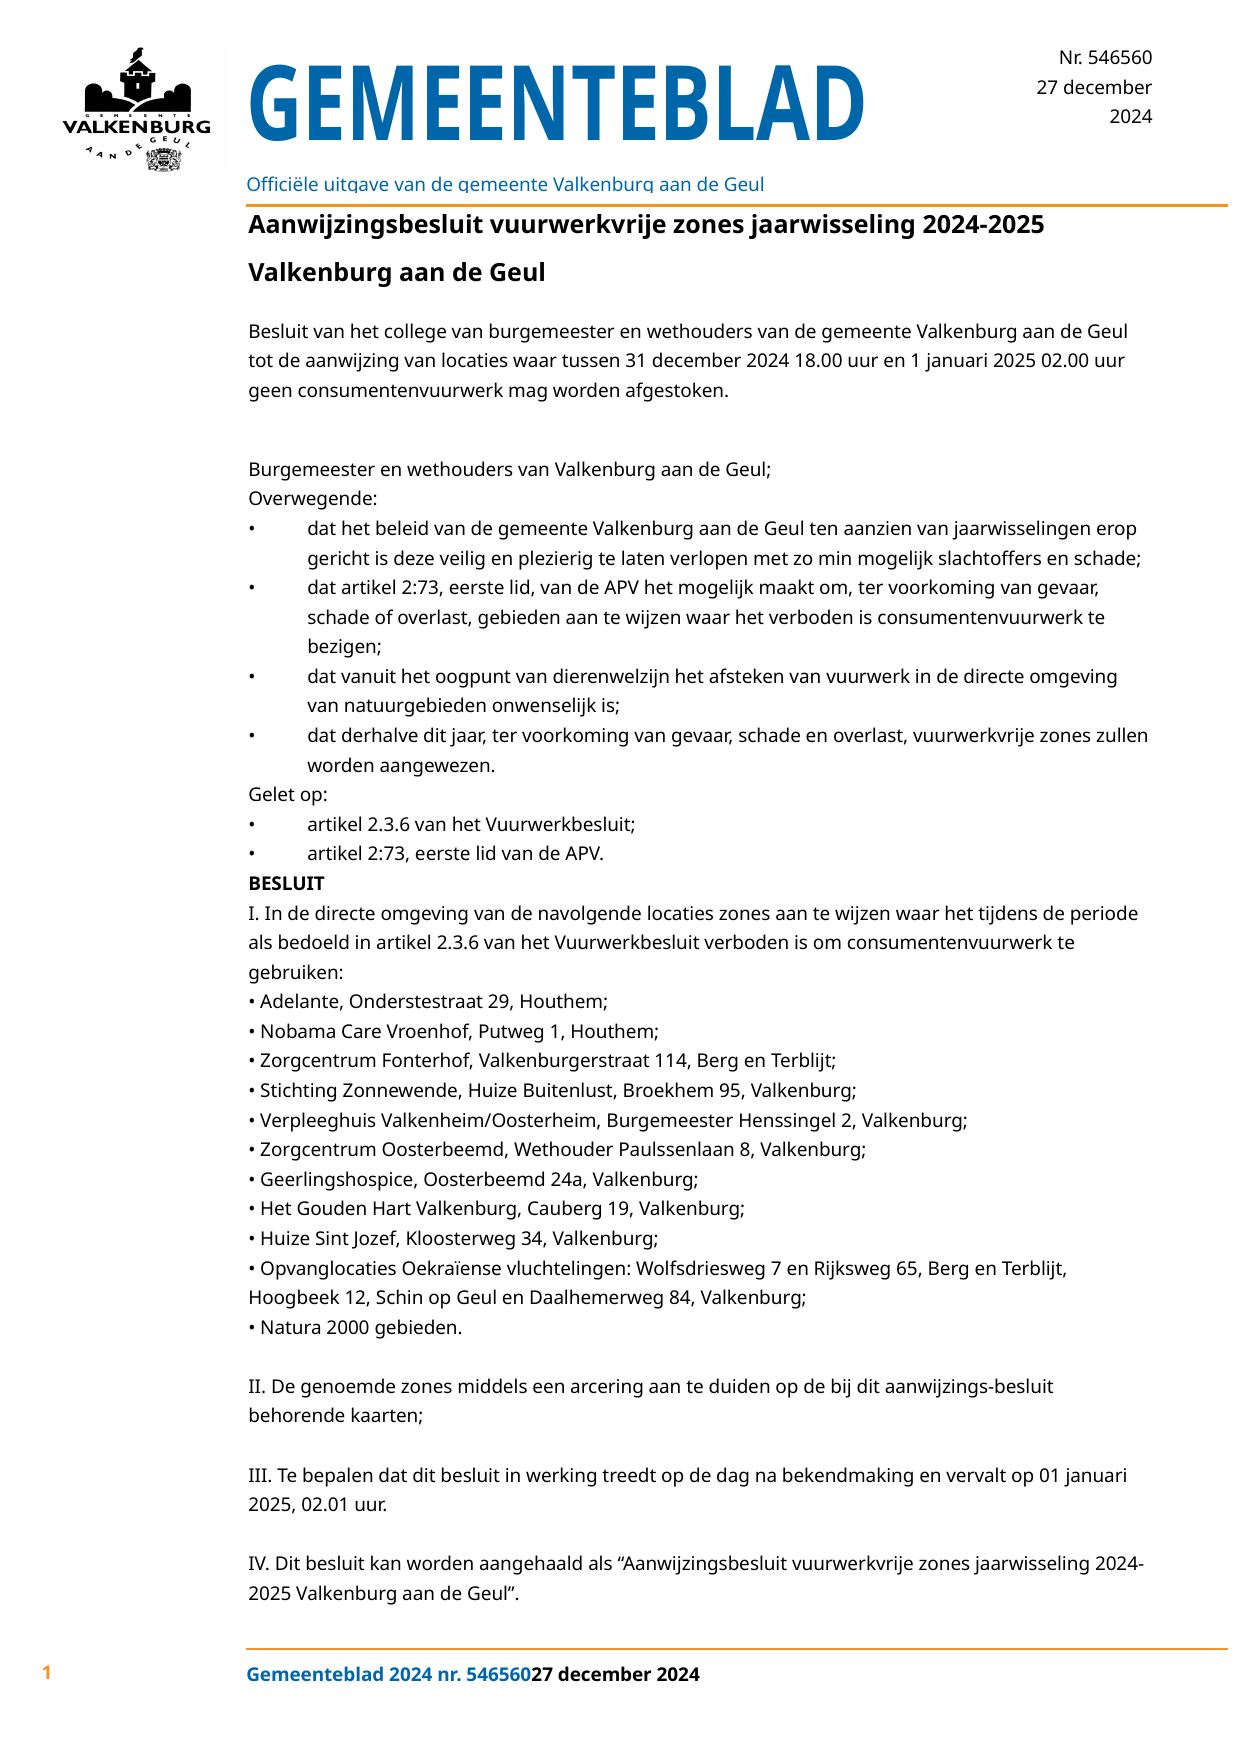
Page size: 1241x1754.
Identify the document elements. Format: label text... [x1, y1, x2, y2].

text • Huize Sint Jozef, Kloosterweg 34, Valkenburg; [248, 1225, 1152, 1251]
list dat vanuit het oogpunt van dierenwelzijn het afsteken van vuurwerk in de directe omgeving van natuurgebieden onwenselijk is; [248, 663, 1152, 718]
text BESLUIT [248, 870, 1152, 896]
text • Zorgcentrum Oosterbeemd, Wethouder Paulssenlaan 8, Valkenburg; [248, 1136, 1152, 1162]
text Besluit van het college van burgemeester en wethouders van de gemeente Valkenburg aan de Geul tot de aanwijzing van locaties waar tussen 31 december 2024 18.00 uur en 1 januari 2025 02.00 uur geen consumentenvuurwerk mag worden afgestoken. [248, 318, 1152, 403]
text • Verpleeghuis Valkenheim/Oosterheim, Burgemeester Henssingel 2, Valkenburg; [248, 1107, 1152, 1132]
text Gelet op: [248, 781, 1152, 807]
text • Opvanglocaties Oekraïense vluchtelingen: Wolfsdriesweg 7 en Rijksweg 65, Berg en Terblijt, Hoogbeek 12, Schin op Geul en Daalhemerweg 84, Valkenburg; [248, 1255, 1152, 1310]
text II. De genoemde zones middels een arcering aan te duiden op de bij dit aanwijzings-besluit behorende kaarten; [248, 1373, 1152, 1428]
text Aanwijzingsbesluit vuurwerkvrije zones jaarwisseling 2024-2025 Valkenburg aan de Geul [248, 207, 1152, 288]
text • Stichting Zonnewende, Huize Buitenlust, Broekhem 95, Valkenburg; [248, 1077, 1152, 1103]
list artikel 2.3.6 van het Vuurwerkbesluit; [248, 811, 1152, 837]
list dat derhalve dit jaar, ter voorkoming van gevaar, schade en overlast, vuurwerkvrije zones zullen worden aangewezen. [248, 722, 1152, 777]
picture [41, 47, 231, 172]
text Overwegende: [248, 486, 1152, 511]
text III. Te bepalen dat dit besluit in werking treedt op de dag na bekendmaking en vervalt op 01 januari 2025, 02.01 uur. [248, 1462, 1152, 1517]
list artikel 2:73, eerste lid van de APV. [248, 841, 1152, 866]
text I. In de directe omgeving van de navolgende locaties zones aan te wijzen waar het tijdens de periode als bedoeld in artikel 2.3.6 van het Vuurwerkbesluit verboden is om consumentenvuurwerk te gebruiken: [248, 900, 1152, 984]
text IV. Dit besluit kan worden aangehaald als “Aanwijzingsbesluit vuurwerkvrije zones jaarwisseling 2024-2025 Valkenburg aan de Geul”. [248, 1551, 1152, 1606]
text • Het Gouden Hart Valkenburg, Cauberg 19, Valkenburg; [248, 1196, 1152, 1221]
text • Adelante, Onderstestraat 29, Houthem; [248, 988, 1152, 1014]
text • Zorgcentrum Fonterhof, Valkenburgerstraat 114, Berg en Terblijt; [248, 1048, 1152, 1073]
list dat het beleid van de gemeente Valkenburg aan de Geul ten aanzien van jaarwisselingen erop gericht is deze veilig en plezierig te laten verlopen met zo min mogelijk slachtoffers en schade; [248, 515, 1152, 570]
list dat artikel 2:73, eerste lid, van de APV het mogelijk maakt om, ter voorkoming van gevaar, schade of overlast, gebieden aan te wijzen waar het verboden is consumentenvuurwerk te bezigen; [248, 574, 1152, 659]
text Burgemeester en wethouders van Valkenburg aan de Geul; [248, 456, 1152, 482]
text • Geerlingshospice, Oosterbeemd 24a, Valkenburg; [248, 1166, 1152, 1192]
text • Natura 2000 gebieden. [248, 1314, 1152, 1339]
text • Nobama Care Vroenhof, Putweg 1, Houthem; [248, 1018, 1152, 1044]
